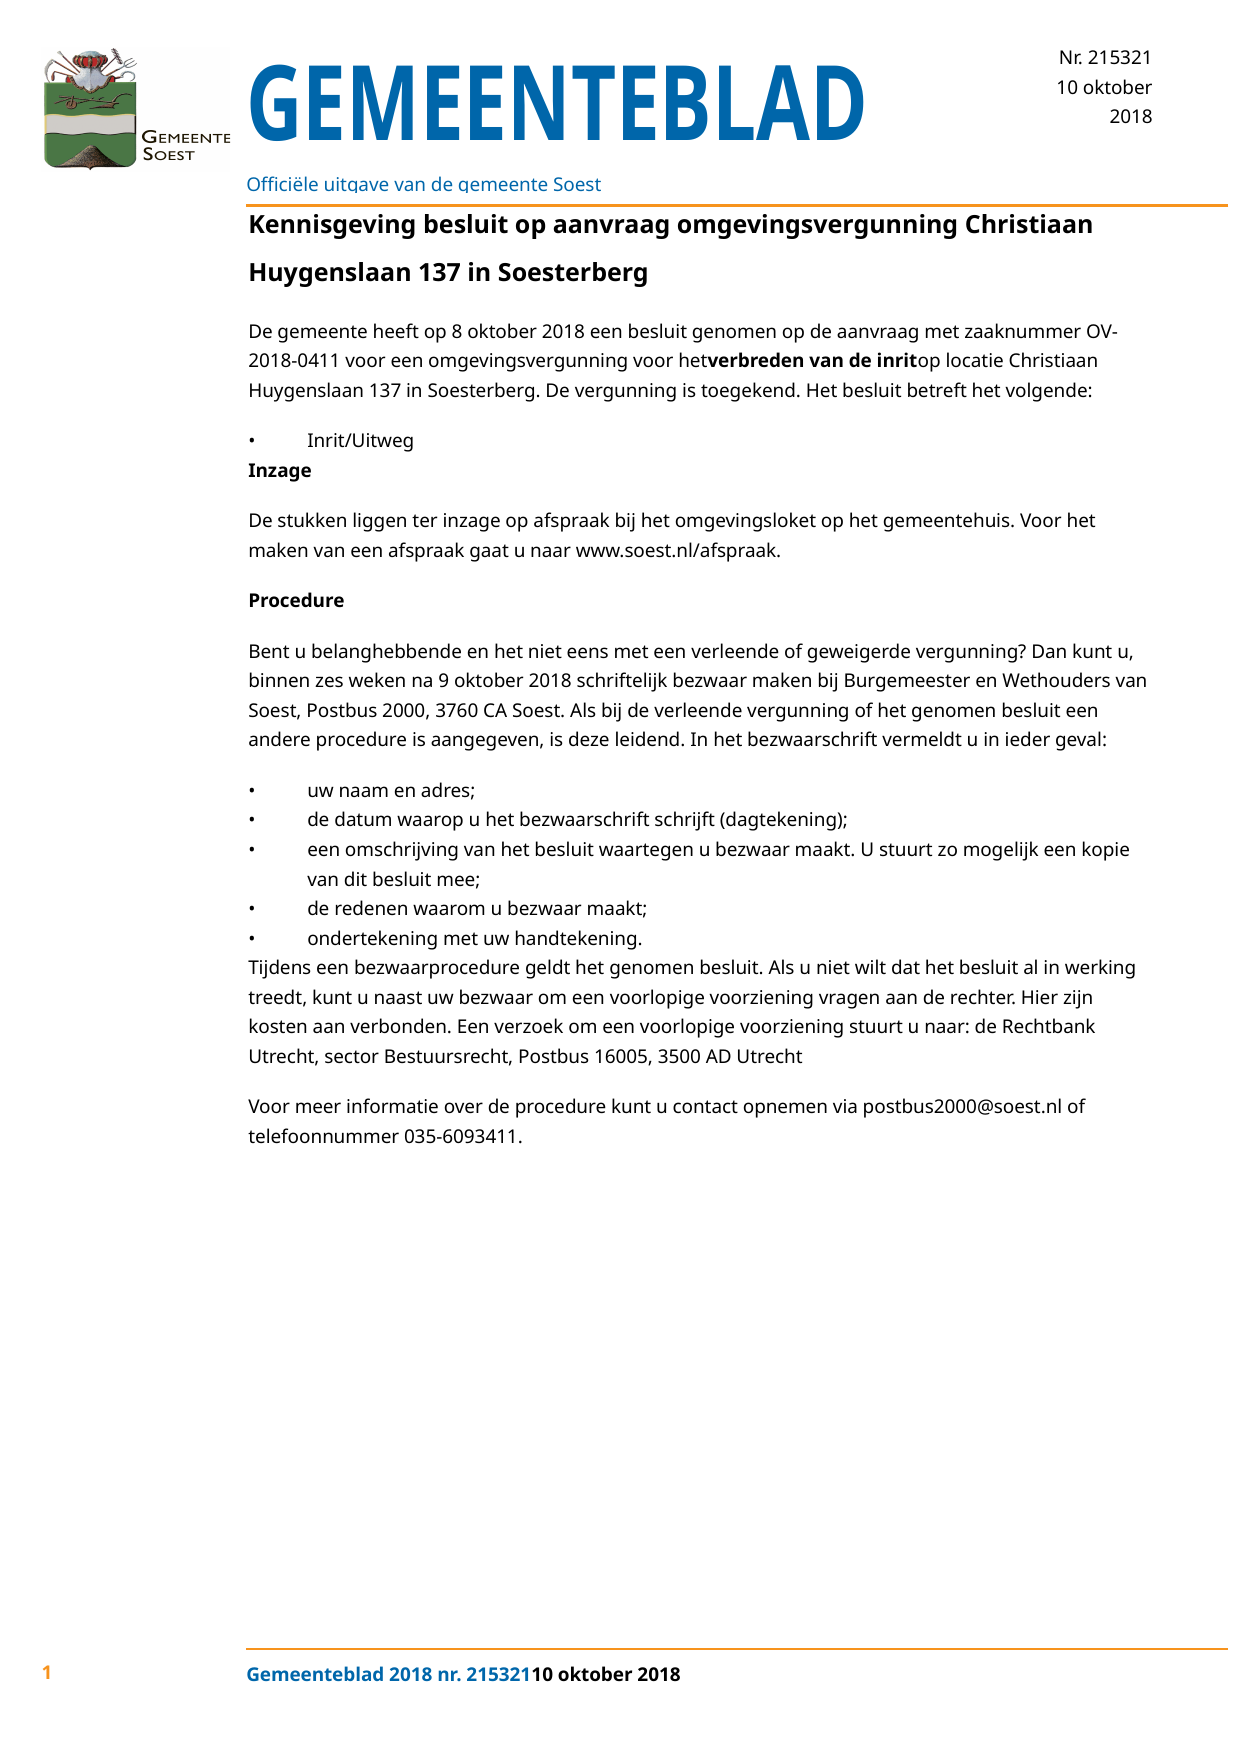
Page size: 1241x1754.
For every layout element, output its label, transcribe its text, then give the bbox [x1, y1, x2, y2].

text Inzage [248, 457, 1152, 483]
text Kennisgeving besluit op aanvraag omgevingsvergunning Christiaan Huygenslaan 137 in Soesterberg [248, 207, 1152, 288]
text Procedure [248, 587, 1152, 613]
text Bent u belanghebbende en het niet eens met een verleende of geweigerde vergunning? Dan kunt u, binnen zes weken na 9 oktober 2018 schriftelijk bezwaar maken bij Burgemeester en Wethouders van Soest, Postbus 2000, 3760 CA Soest. Als bij de verleende vergunning of het genomen besluit een andere procedure is aangegeven, is deze leidend. In het bezwaarschrift vermeldt u in ieder geval: [248, 638, 1152, 752]
text De stukken liggen ter inzage op afspraak bij het omgevingsloket op het gemeentehuis. Voor het maken van een afspraak gaat u naar www.soest.nl/afspraak. [248, 507, 1152, 563]
text De gemeente heeft op 8 oktober 2018 een besluit genomen op de aanvraag met zaaknummer OV-2018-0411 voor een omgevingsvergunning voor hetverbreden van de inritop locatie Christiaan Huygenslaan 137 in Soesterberg. De vergunning is toegekend. Het besluit betreft het volgende: [248, 318, 1152, 403]
list uw naam en adres; [248, 777, 1152, 803]
text Voor meer informatie over de procedure kunt u contact opnemen via postbus2000@soest.nl of telefoonnummer 035-6093411. [248, 1094, 1152, 1149]
picture [41, 47, 231, 172]
list ondertekening met uw handtekening. [248, 925, 1152, 951]
list een omschrijving van het besluit waartegen u bezwaar maakt. U stuurt zo mogelijk een kopie van dit besluit mee; [248, 836, 1152, 892]
list de redenen waarom u bezwaar maakt; [248, 895, 1152, 921]
list Inrit/Uitweg [248, 427, 1152, 453]
list de datum waarop u het bezwaarschrift schrijft (dagtekening); [248, 807, 1152, 832]
text Tijdens een bezwaarprocedure geldt het genomen besluit. Als u niet wilt dat het besluit al in werking treedt, kunt u naast uw bezwaar om een voorlopige voorziening vragen aan de rechter. Hier zijn kosten aan verbonden. Een verzoek om een voorlopige voorziening stuurt u naar: de Rechtbank Utrecht, sector Bestuursrecht, Postbus 16005, 3500 AD Utrecht [248, 954, 1152, 1069]
